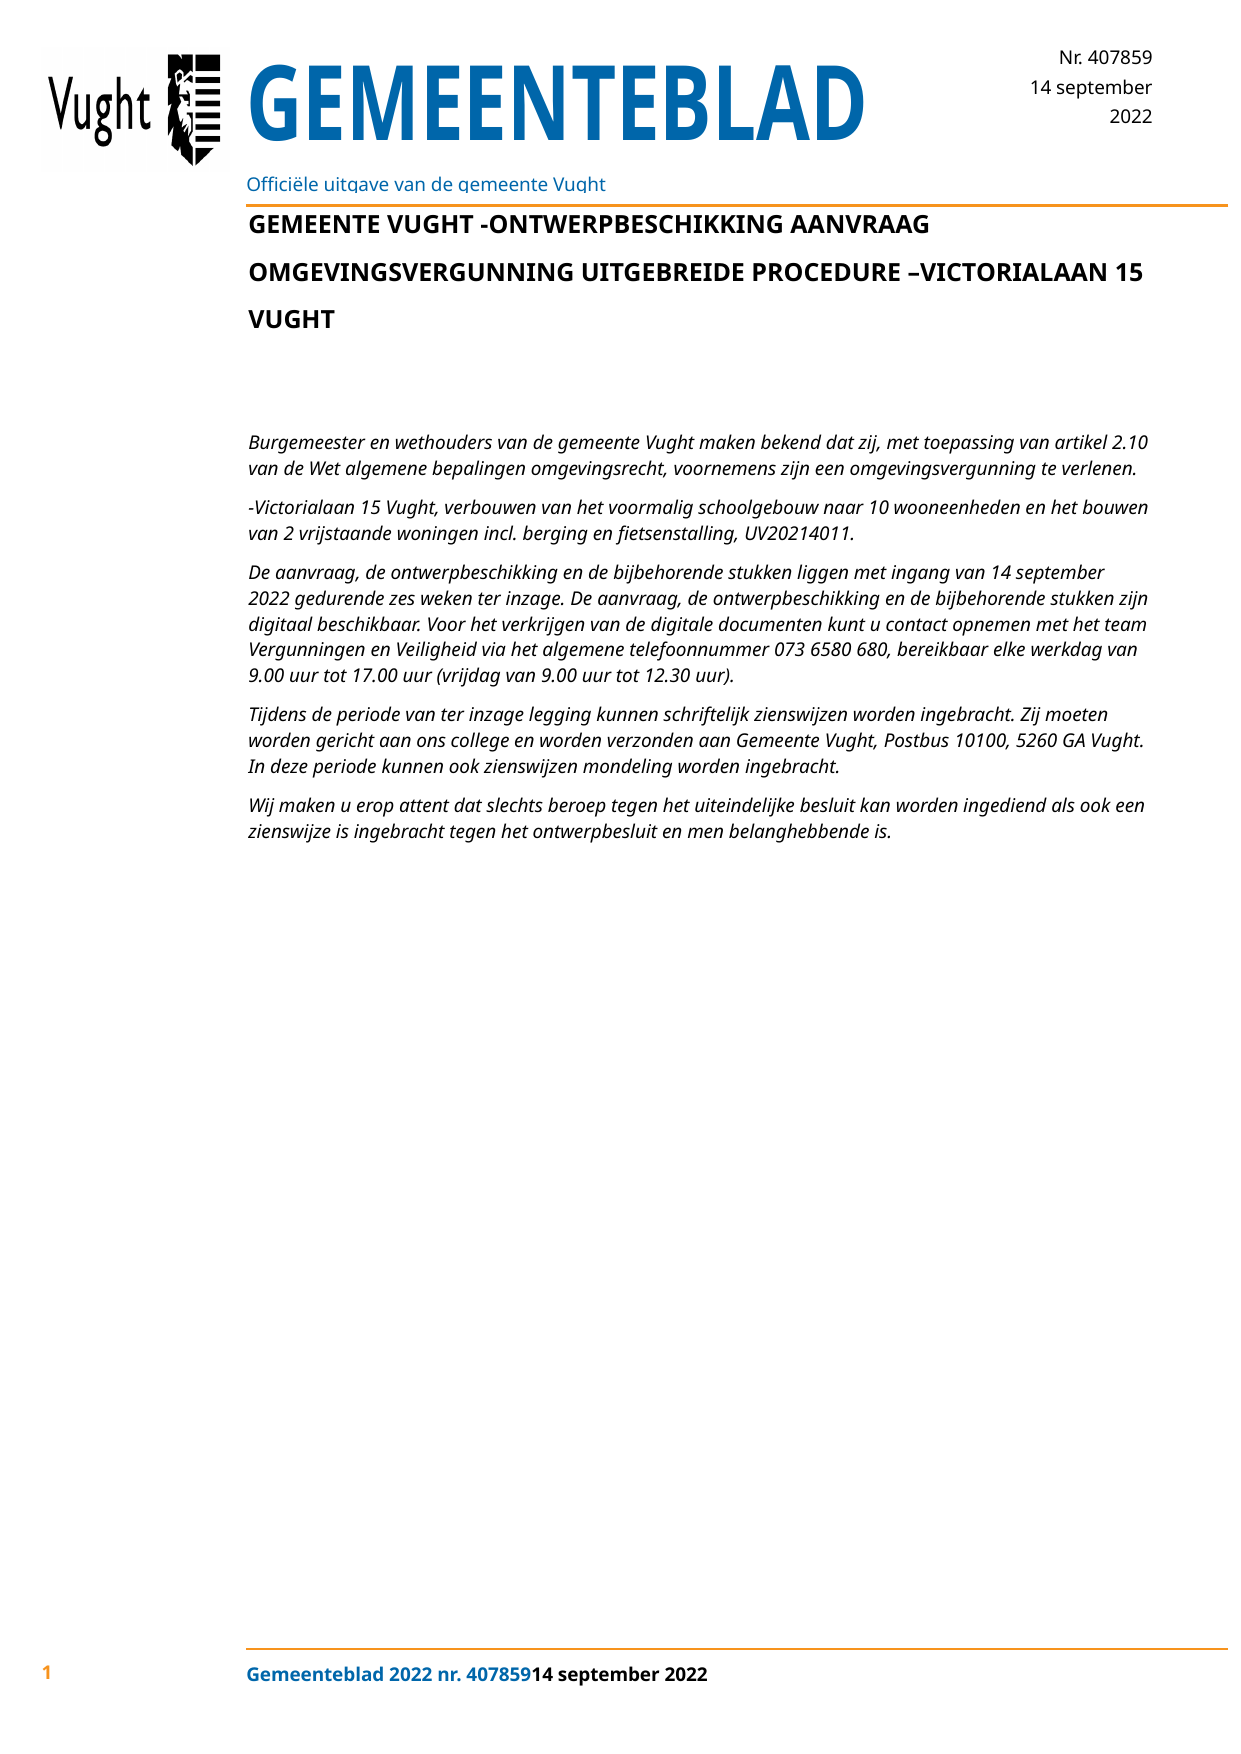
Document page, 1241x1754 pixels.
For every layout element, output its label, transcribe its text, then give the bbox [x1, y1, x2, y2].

text GEMEENTE VUGHT -ONTWERPBESCHIKKING AANVRAAG OMGEVINGSVERGUNNING UITGEBREIDE PROCEDURE –VICTORIALAAN 15 VUGHT [248, 207, 1152, 336]
picture [41, 47, 231, 172]
text Tijdens de periode van ter inzage legging kunnen schriftelijk zienswijzen worden ingebracht. Zij moeten worden gericht aan ons college en worden verzonden aan Gemeente Vught, Postbus 10100, 5260 GA Vught. In deze periode kunnen ook zienswijzen mondeling worden ingebracht. [248, 702, 1152, 779]
text Burgemeester en wethouders van de gemeente Vught maken bekend dat zij, met toepassing van artikel 2.10 van de Wet algemene bepalingen omgevingsrecht, voornemens zijn een omgevingsvergunning te verlenen. [248, 429, 1152, 481]
text -Victorialaan 15 Vught, verbouwen van het voormalig schoolgebouw naar 10 wooneenheden en het bouwen van 2 vrijstaande woningen incl. berging en fietsenstalling, UV20214011. [248, 494, 1152, 546]
text De aanvraag, de ontwerpbeschikking en de bijbehorende stukken liggen met ingang van 14 september 2022 gedurende zes weken ter inzage. De aanvraag, de ontwerpbeschikking en de bijbehorende stukken zijn digitaal beschikbaar. Voor het verkrijgen van de digitale documenten kunt u contact opnemen met het team Vergunningen en Veiligheid via het algemene telefoonnummer 073 6580 680, bereikbaar elke werkdag van 9.00 uur tot 17.00 uur (vrijdag van 9.00 uur tot 12.30 uur). [248, 559, 1152, 688]
text Wij maken u erop attent dat slechts beroep tegen het uiteindelijke besluit kan worden ingediend als ook een zienswijze is ingebracht tegen het ontwerpbesluit en men belanghebbende is. [248, 792, 1152, 844]
